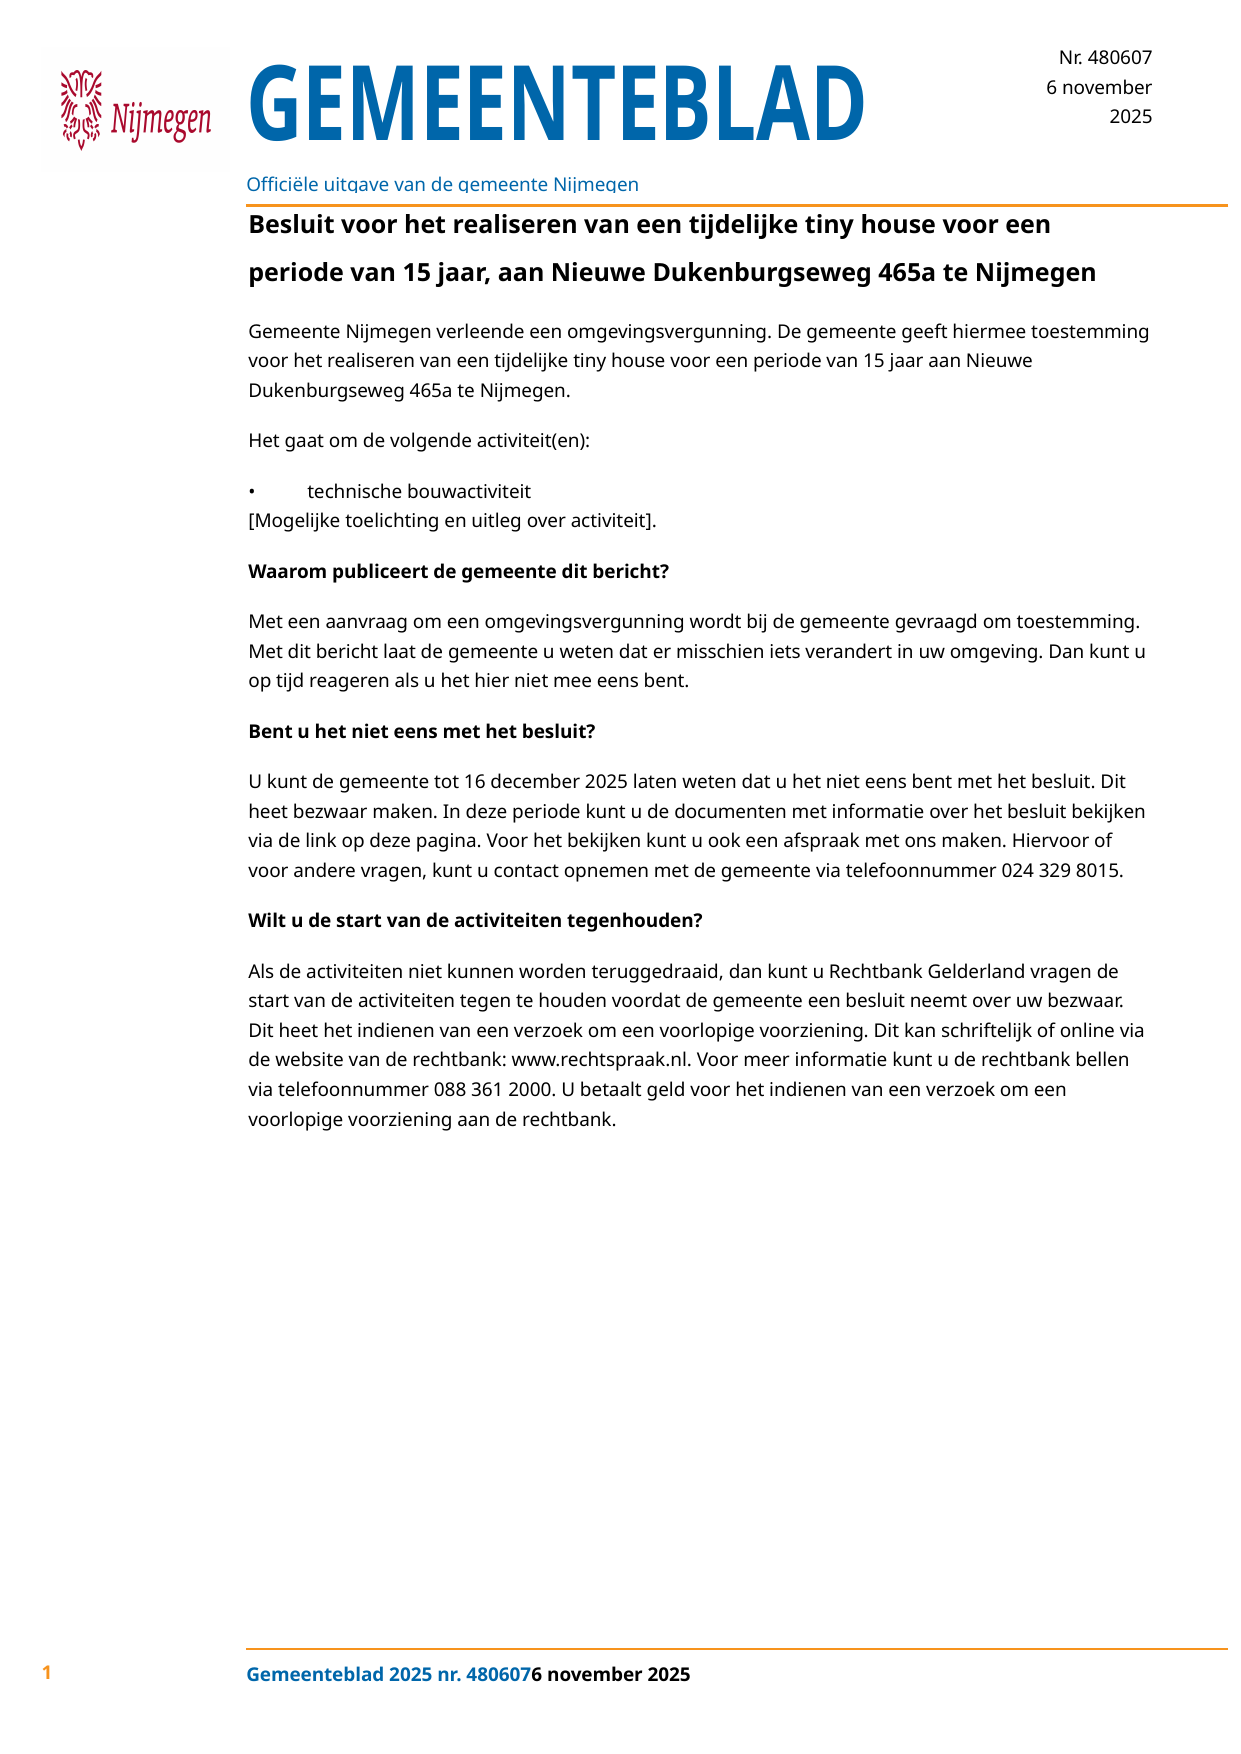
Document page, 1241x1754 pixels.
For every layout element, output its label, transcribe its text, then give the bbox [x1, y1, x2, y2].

text [Mogelijke toelichting en uitleg over activiteit]. [248, 507, 1152, 533]
text Het gaat om de volgende activiteit(en): [248, 427, 1152, 453]
list technische bouwactiviteit [248, 478, 1152, 504]
text Waarom publiceert de gemeente dit bericht? [248, 558, 1152, 584]
text Met een aanvraag om een omgevingsvergunning wordt bij de gemeente gevraagd om toestemming. Met dit bericht laat de gemeente u weten dat er misschien iets verandert in uw omgeving. Dan kunt u op tijd reageren als u het hier niet mee eens bent. [248, 608, 1152, 693]
text Als de activiteiten niet kunnen worden teruggedraaid, dan kunt u Rechtbank Gelderland vragen de start van de activiteiten tegen te houden voordat de gemeente een besluit neemt over uw bezwaar. Dit heet het indienen van een verzoek om een voorlopige voorziening. Dit kan schriftelijk of online via de website van de rechtbank: www.rechtspraak.nl. Voor meer informatie kunt u de rechtbank bellen via telefoonnummer 088 361 2000. U betaalt geld voor het indienen van een verzoek om een voorlopige voorziening aan de rechtbank. [248, 958, 1152, 1132]
picture [41, 47, 231, 172]
text Wilt u de start van de activiteiten tegenhouden? [248, 907, 1152, 933]
text Gemeente Nijmegen verleende een omgevingsvergunning. De gemeente geeft hiermee toestemming voor het realiseren van een tijdelijke tiny house voor een periode van 15 jaar aan Nieuwe Dukenburgseweg 465a te Nijmegen. [248, 318, 1152, 403]
text Bent u het niet eens met het besluit? [248, 718, 1152, 744]
text U kunt de gemeente tot 16 december 2025 laten weten dat u het niet eens bent met het besluit. Dit heet bezwaar maken. In deze periode kunt u de documenten met informatie over het besluit bekijken via de link op deze pagina. Voor het bekijken kunt u ook een afspraak met ons maken. Hiervoor of voor andere vragen, kunt u contact opnemen met de gemeente via telefoonnummer 024 329 8015. [248, 768, 1152, 883]
text Besluit voor het realiseren van een tijdelijke tiny house voor een periode van 15 jaar, aan Nieuwe Dukenburgseweg 465a te Nijmegen [248, 207, 1152, 288]
